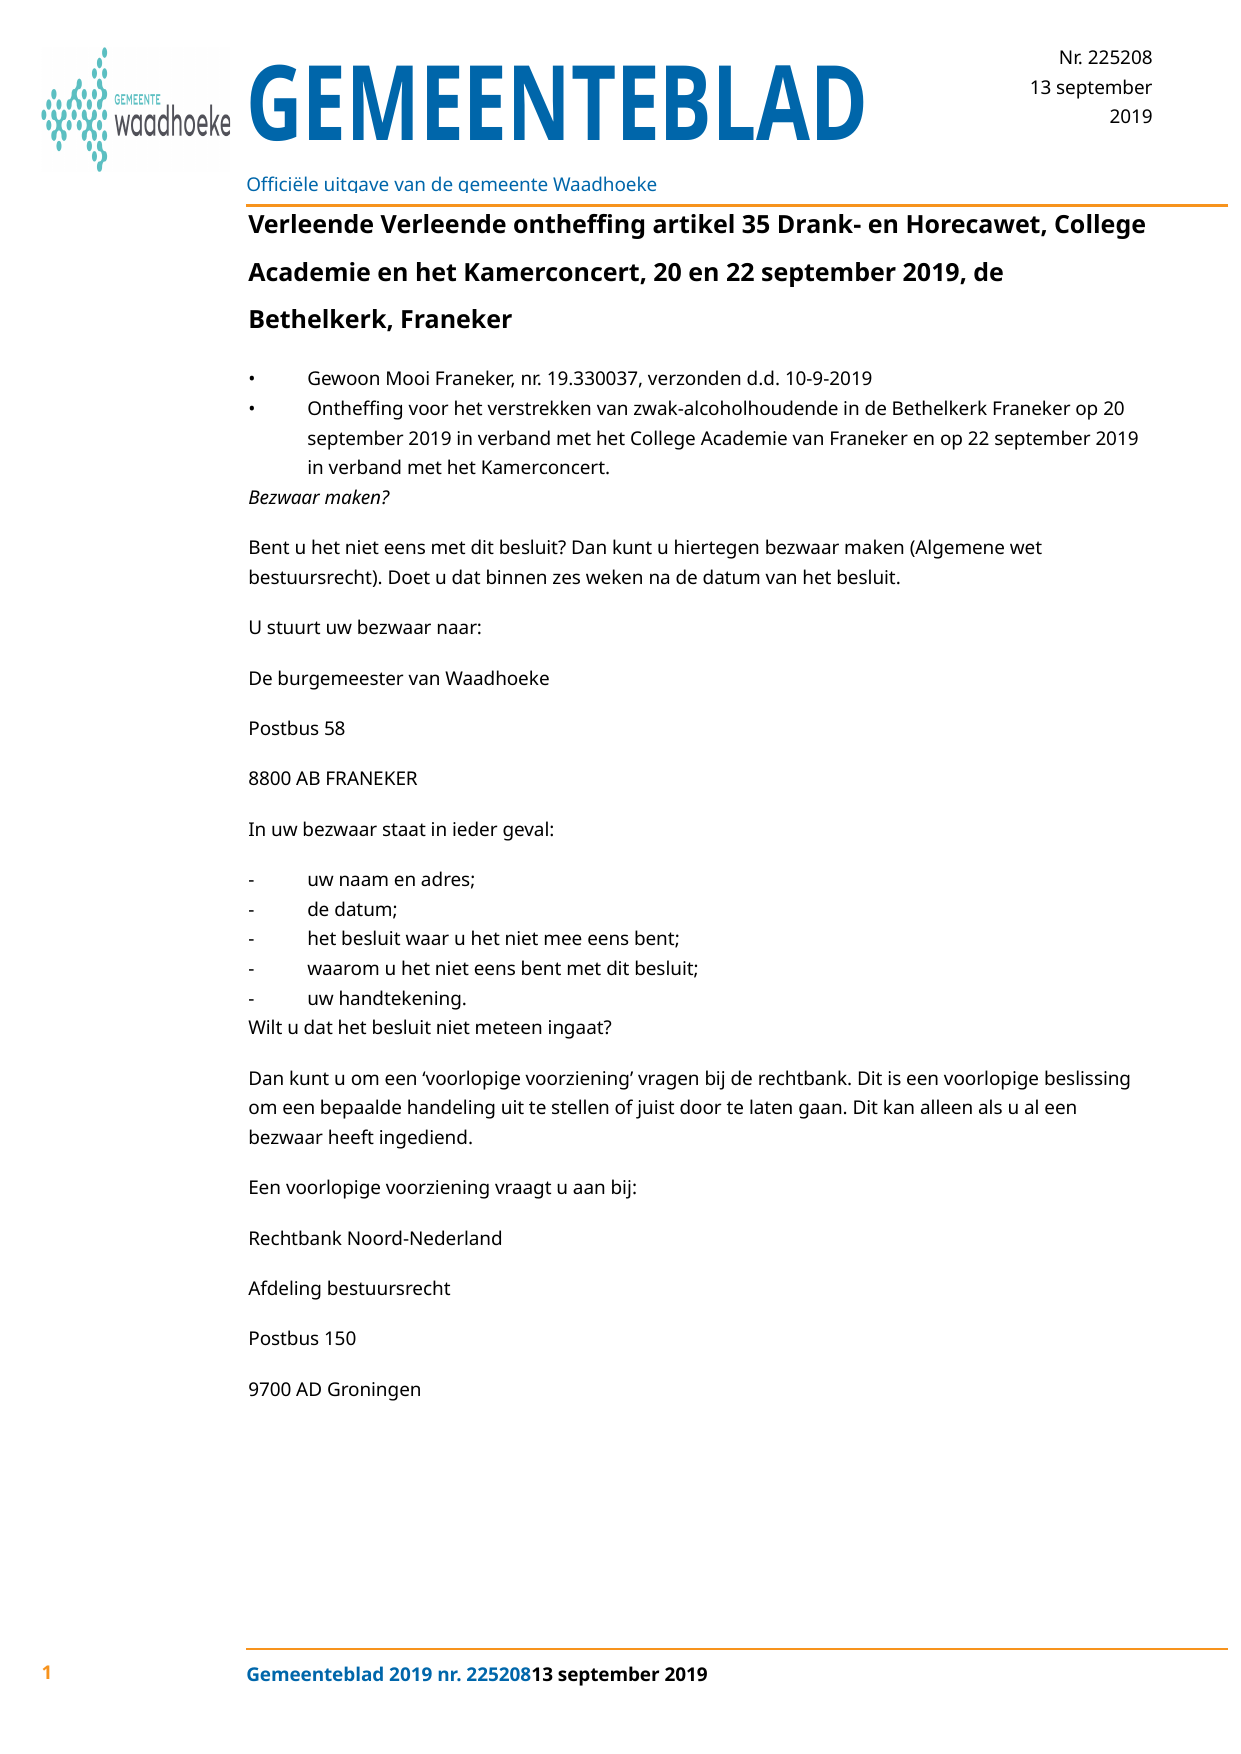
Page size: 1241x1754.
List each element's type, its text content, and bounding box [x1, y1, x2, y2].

text Dan kunt u om een ‘voorlopige voorziening’ vragen bij de rechtbank. Dit is een voorlopige beslissing om een bepaalde handeling uit te stellen of juist door te laten gaan. Dit kan alleen als u al een bezwaar heeft ingediend. [248, 1065, 1152, 1149]
text Bezwaar maken? [248, 484, 1152, 509]
text 8800 AB FRANEKER [248, 766, 1152, 791]
text Een voorlopige voorziening vraagt u aan bij: [248, 1174, 1152, 1200]
text In uw bezwaar staat in ieder geval: [248, 816, 1152, 842]
text Afdeling bestuursrecht [248, 1275, 1152, 1301]
text Rechtbank Noord-Nederland [248, 1225, 1152, 1250]
list waarom u het niet eens bent met dit besluit; [248, 955, 1152, 981]
text Verleende Verleende ontheffing artikel 35 Drank- en Horecawet, College Academie en het Kamerconcert, 20 en 22 september 2019, de Bethelkerk, Franeker [248, 207, 1152, 336]
text Postbus 150 [248, 1326, 1152, 1351]
text 9700 AD Groningen [248, 1376, 1152, 1402]
list Ontheffing voor het verstrekken van zwak-alcoholhoudende in de Bethelkerk Franeker op 20 september 2019 in verband met het College Academie van Franeker en op 22 september 2019 in verband met het Kamerconcert. [248, 395, 1152, 480]
text Wilt u dat het besluit niet meteen ingaat? [248, 1014, 1152, 1040]
picture [41, 47, 231, 172]
text Postbus 58 [248, 715, 1152, 741]
list Gewoon Mooi Franeker, nr. 19.330037, verzonden d.d. 10-9-2019 [248, 366, 1152, 391]
text De burgemeester van Waadhoeke [248, 665, 1152, 690]
text U stuurt uw bezwaar naar: [248, 614, 1152, 640]
list de datum; [248, 896, 1152, 922]
list het besluit waar u het niet mee eens bent; [248, 926, 1152, 951]
text Bent u het niet eens met dit besluit? Dan kunt u hiertegen bezwaar maken (Algemene wet bestuursrecht). Doet u dat binnen zes weken na de datum van het besluit. [248, 534, 1152, 589]
list uw handtekening. [248, 985, 1152, 1010]
list uw naam en adres; [248, 866, 1152, 892]
